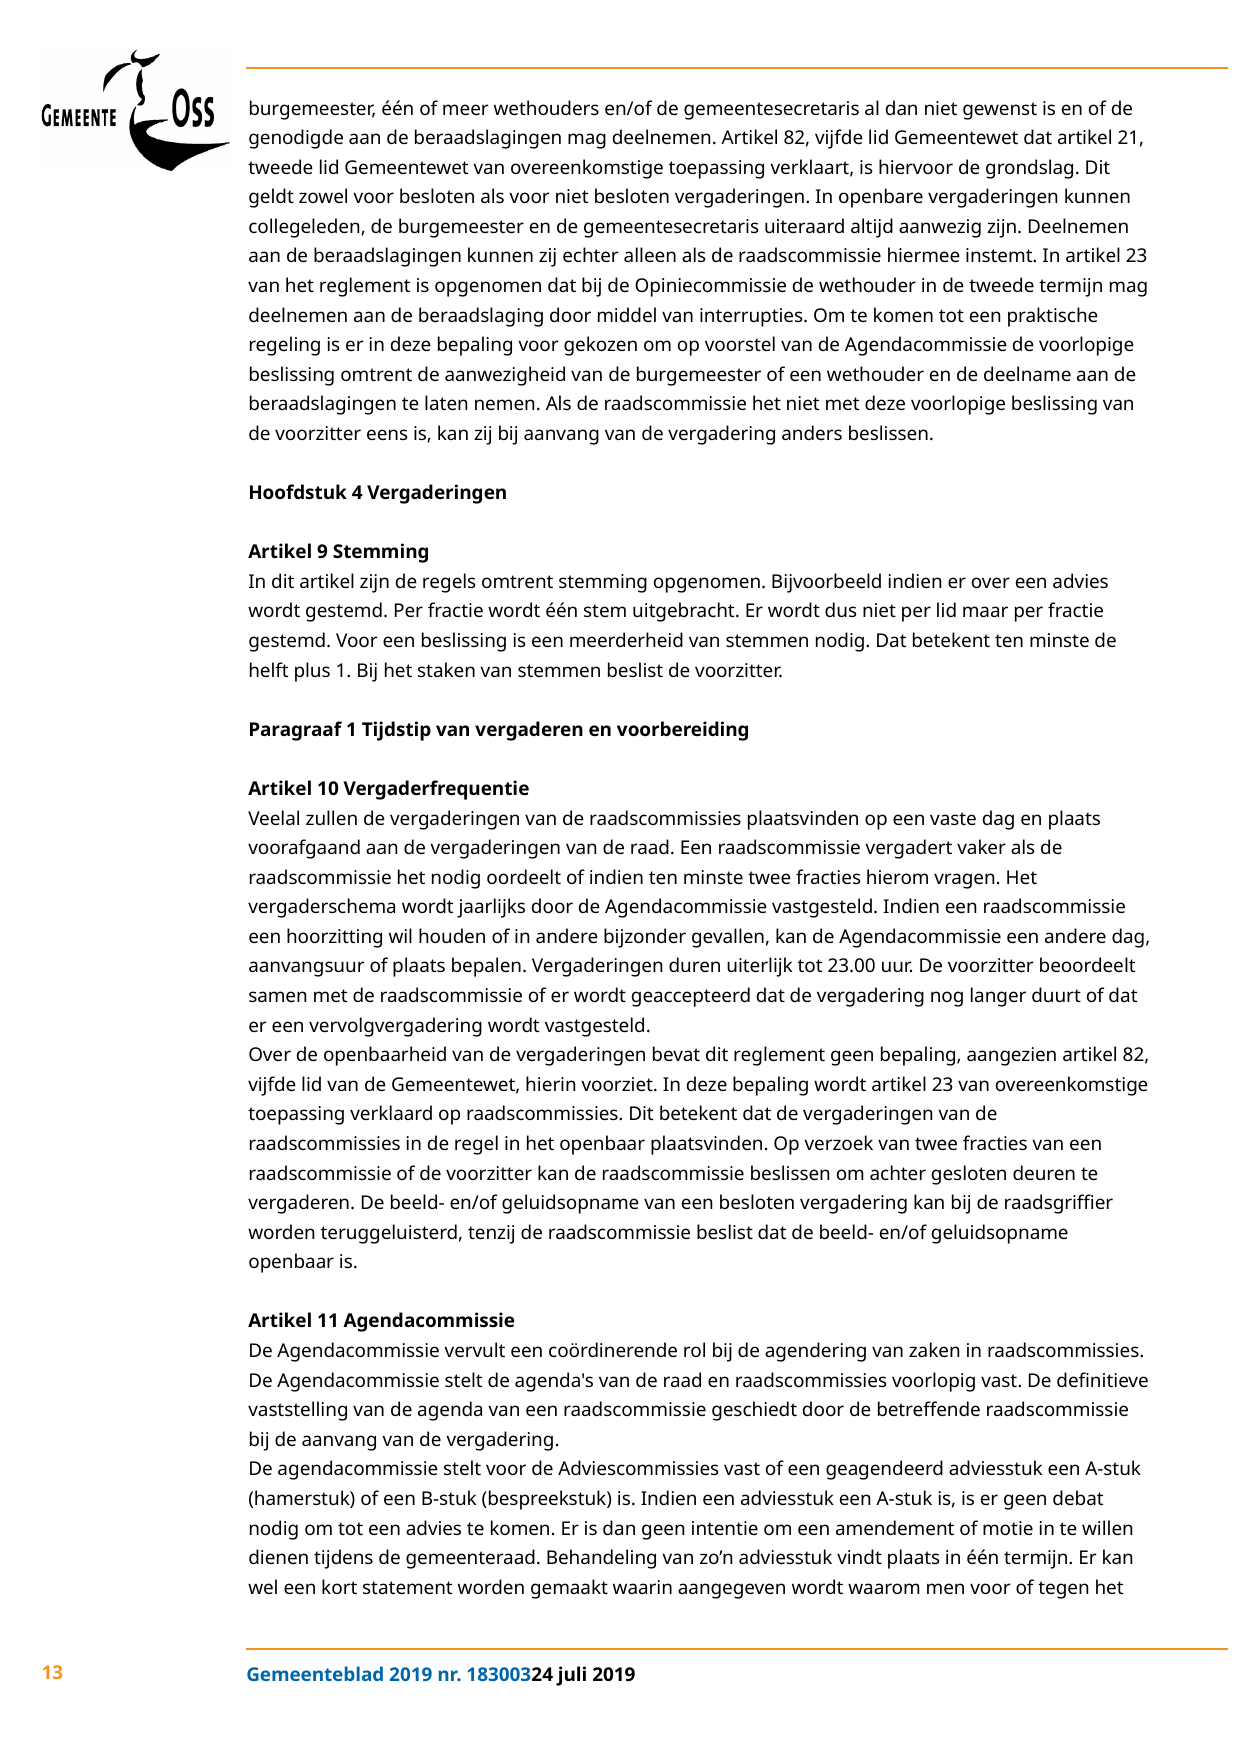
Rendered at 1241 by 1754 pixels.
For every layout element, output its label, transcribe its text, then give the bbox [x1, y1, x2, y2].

text Artikel 10 Vergaderfrequentie [248, 775, 1152, 801]
text burgemeester, één of meer wethouders en/of de gemeentesecretaris al dan niet gewenst is en of de genodigde aan de beraadslagingen mag deelnemen. Artikel 82, vijfde lid Gemeentewet dat artikel 21, tweede lid Gemeentewet van overeenkomstige toepassing verklaart, is hiervoor de grondslag. Dit geldt zowel voor besloten als voor niet besloten vergaderingen. In openbare vergaderingen kunnen collegeleden, de burgemeester en de gemeentesecretaris uiteraard altijd aanwezig zijn. Deelnemen aan de beraadslagingen kunnen zij echter alleen als de raadscommissie hiermee instemt. In artikel 23 van het reglement is opgenomen dat bij de Opiniecommissie de wethouder in de tweede termijn mag deelnemen aan de beraadslaging door middel van interrupties. Om te komen tot een praktische regeling is er in deze bepaling voor gekozen om op voorstel van de Agendacommissie de voorlopige beslissing omtrent de aanwezigheid van de burgemeester of een wethouder en de deelname aan de beraadslagingen te laten nemen. Als de raadscommissie het niet met deze voorlopige beslissing van de voorzitter eens is, kan zij bij aanvang van de vergadering anders beslissen. [248, 95, 1152, 446]
text Hoofdstuk 4 Vergaderingen [248, 479, 1152, 505]
text Artikel 11 Agendacommissie [248, 1308, 1152, 1333]
text Paragraaf 1 Tijdstip van vergaderen en voorbereiding [248, 716, 1152, 742]
text De Agendacommissie vervult een coördinerende rol bij de agendering van zaken in raadscommissies. De Agendacommissie stelt de agenda's van de raad en raadscommissies voorlopig vast. De definitieve vaststelling van de agenda van een raadscommissie geschiedt door de betreffende raadscommissie bij de aanvang van de vergadering. [248, 1337, 1152, 1452]
text Veelal zullen de vergaderingen van de raadscommissies plaatsvinden op een vaste dag en plaats voorafgaand aan de vergaderingen van de raad. Een raadscommissie vergadert vaker als de raadscommissie het nodig oordeelt of indien ten minste twee fracties hierom vragen. Het vergaderschema wordt jaarlijks door de Agendacommissie vastgesteld. Indien een raadscommissie een hoorzitting wil houden of in andere bijzonder gevallen, kan de Agendacommissie een andere dag, aanvangsuur of plaats bepalen. Vergaderingen duren uiterlijk tot 23.00 uur. De voorzitter beoordeelt samen met de raadscommissie of er wordt geaccepteerd dat de vergadering nog langer duurt of dat er een vervolgvergadering wordt vastgesteld. [248, 805, 1152, 1038]
text Artikel 9 Stemming [248, 538, 1152, 564]
picture [41, 47, 231, 172]
text In dit artikel zijn de regels omtrent stemming opgenomen. Bijvoorbeeld indien er over een advies wordt gestemd. Per fractie wordt één stem uitgebracht. Er wordt dus niet per lid maar per fractie gestemd. Voor een beslissing is een meerderheid van stemmen nodig. Dat betekent ten minste de helft plus 1. Bij het staken van stemmen beslist de voorzitter. [248, 568, 1152, 683]
text Over de openbaarheid van de vergaderingen bevat dit reglement geen bepaling, aangezien artikel 82, vijfde lid van de Gemeentewet, hierin voorziet. In deze bepaling wordt artikel 23 van overeenkomstige toepassing verklaard op raadscommissies. Dit betekent dat de vergaderingen van de raadscommissies in de regel in het openbaar plaatsvinden. Op verzoek van twee fracties van een raadscommissie of de voorzitter kan de raadscommissie beslissen om achter gesloten deuren te vergaderen. De beeld- en/of geluidsopname van een besloten vergadering kan bij de raadsgriffier worden teruggeluisterd, tenzij de raadscommissie beslist dat de beeld- en/of geluidsopname openbaar is. [248, 1041, 1152, 1274]
text De agendacommissie stelt voor de Adviescommissies vast of een geagendeerd adviesstuk een A-stuk (hamerstuk) of een B-stuk (bespreekstuk) is. Indien een adviesstuk een A-stuk is, is er geen debat nodig om tot een advies te komen. Er is dan geen intentie om een amendement of motie in te willen dienen tijdens de gemeenteraad. Behandeling van zo’n adviesstuk vindt plaats in één termijn. Er kan wel een kort statement worden gemaakt waarin aangegeven wordt waarom men voor of tegen het [248, 1456, 1152, 1600]
